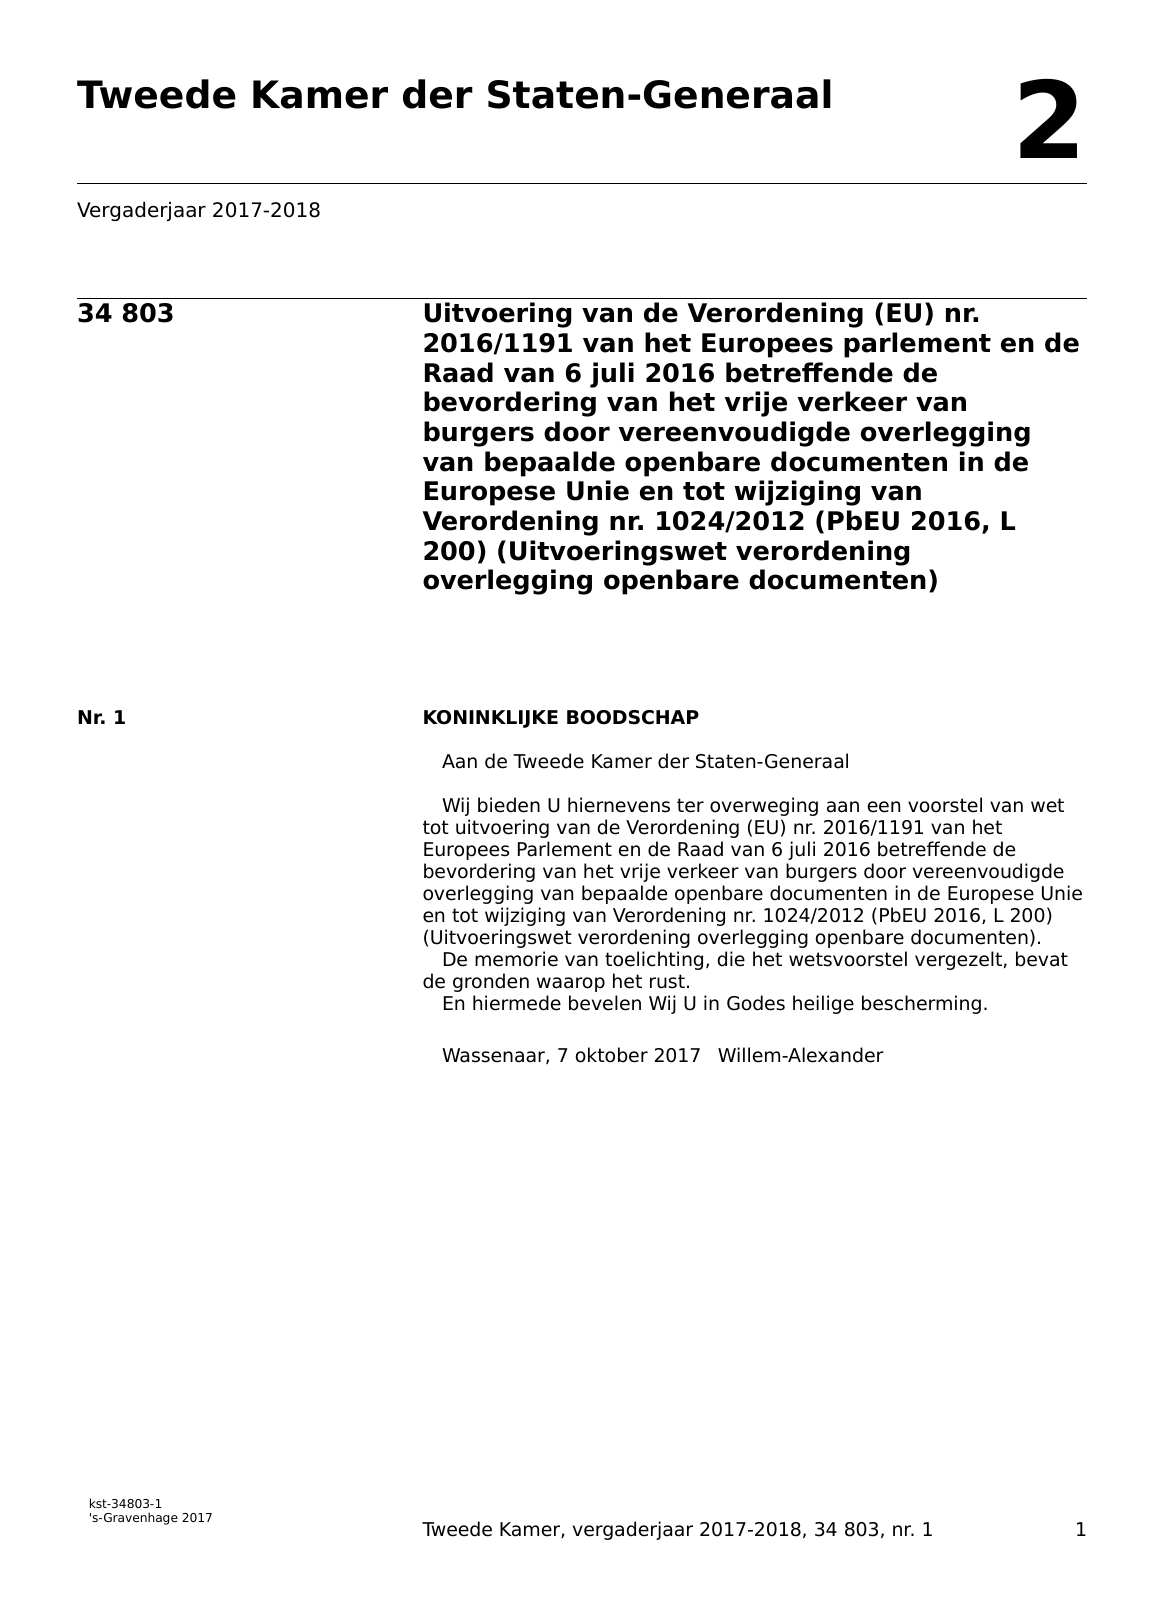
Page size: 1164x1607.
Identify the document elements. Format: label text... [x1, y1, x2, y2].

table_header 2 [886, 59, 1087, 183]
text Wassenaar, 7 oktober 2017 Willem-Alexander [422, 1045, 1087, 1067]
text 's-Gravenhage 2017 [88, 1511, 323, 1525]
table_cell Vergaderjaar 2017-2018 [77, 184, 1087, 298]
text Aan de Tweede Kamer der Staten-Generaal [422, 751, 1087, 773]
table_header Tweede Kamer der Staten-Generaal [77, 59, 886, 183]
subtitle Nr. 1 KONINKLIJKE BOODSCHAP [77, 707, 1087, 729]
text Wij bieden U hiernevens ter overweging aan een voorstel van wet tot uitvoering van de Verordening (EU) nr. 2016/1191 van het Europees Parlement en de Raad van 6 juli 2016 betreffende de bevordering van het vrije verkeer van burgers door vereenvoudigde overlegging van bepaalde openbare documenten in de Europese Unie en tot wijziging van Verordening nr. 1024/2012 (PbEU 2016, L 200) (Uitvoeringswet verordening overlegging openbare documenten). [422, 795, 1087, 949]
text De memorie van toelichting, die het wetsvoorstel vergezelt, bevat de gronden waarop het rust. [422, 949, 1087, 993]
text kst-34803-1 [88, 1497, 323, 1511]
subtitle 34 803 Uitvoering van de Verordening (EU) nr. 2016/1191 van het Europees parlement en de Raad van 6 juli 2016 betreffende de bevordering van het vrije verkeer van burgers door vereenvoudigde overlegging van bepaalde openbare documenten in de Europese Unie en tot wijziging van Verordening nr. 1024/2012 (PbEU 2016, L 200) (Uitvoeringswet verordening overlegging openbare documenten) [77, 299, 1087, 596]
text En hiermede bevelen Wij U in Godes heilige bescherming. [422, 993, 1087, 1015]
